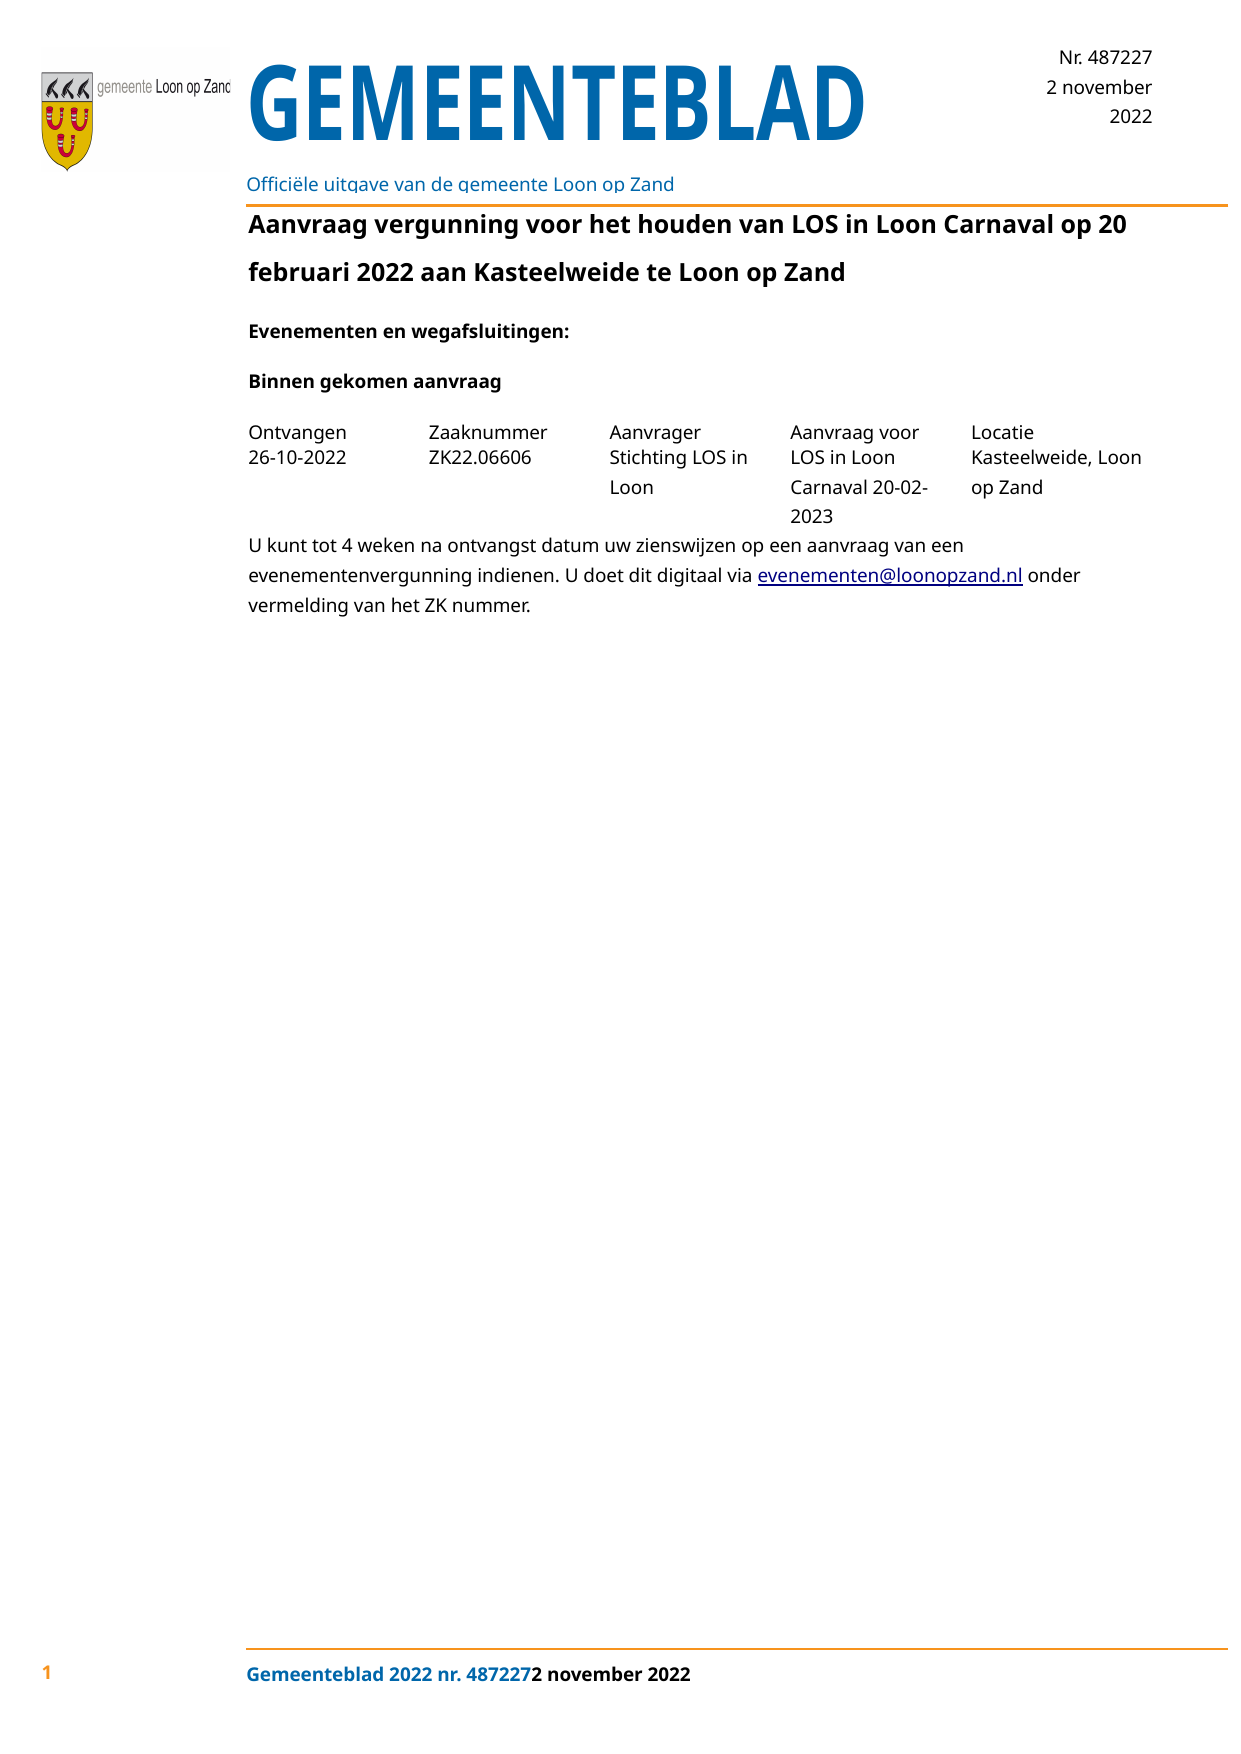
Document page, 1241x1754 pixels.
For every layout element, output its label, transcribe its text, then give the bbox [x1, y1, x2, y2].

table_cell Kasteelweide, Loon op Zand [971, 445, 1152, 529]
text Binnen gekomen aanvraag [248, 368, 1152, 394]
table_header Ontvangen [248, 419, 429, 444]
text U kunt tot 4 weken na ontvangst datum uw zienswijzen op een aanvraag van een evenementenvergunning indienen. U doet dit digitaal via evenementen@loonopzand.nl onder vermelding van het ZK nummer. [248, 533, 1152, 618]
table_header Locatie [971, 419, 1152, 444]
table_header Aanvrager [609, 419, 790, 444]
table_cell ZK22.06606 [429, 445, 609, 529]
text Aanvraag vergunning voor het houden van LOS in Loon Carnaval op 20 februari 2022 aan Kasteelweide te Loon op Zand [248, 207, 1152, 288]
picture [41, 47, 231, 172]
text Evenementen en wegafsluitingen: [248, 318, 1152, 344]
table_cell Stichting LOS in Loon [609, 445, 790, 529]
table_header Zaaknummer [429, 419, 609, 444]
table_cell 26-10-2022 [248, 445, 429, 529]
table_header Aanvraag voor [790, 419, 971, 444]
table_cell LOS in Loon Carnaval 20-02-2023 [790, 445, 971, 529]
